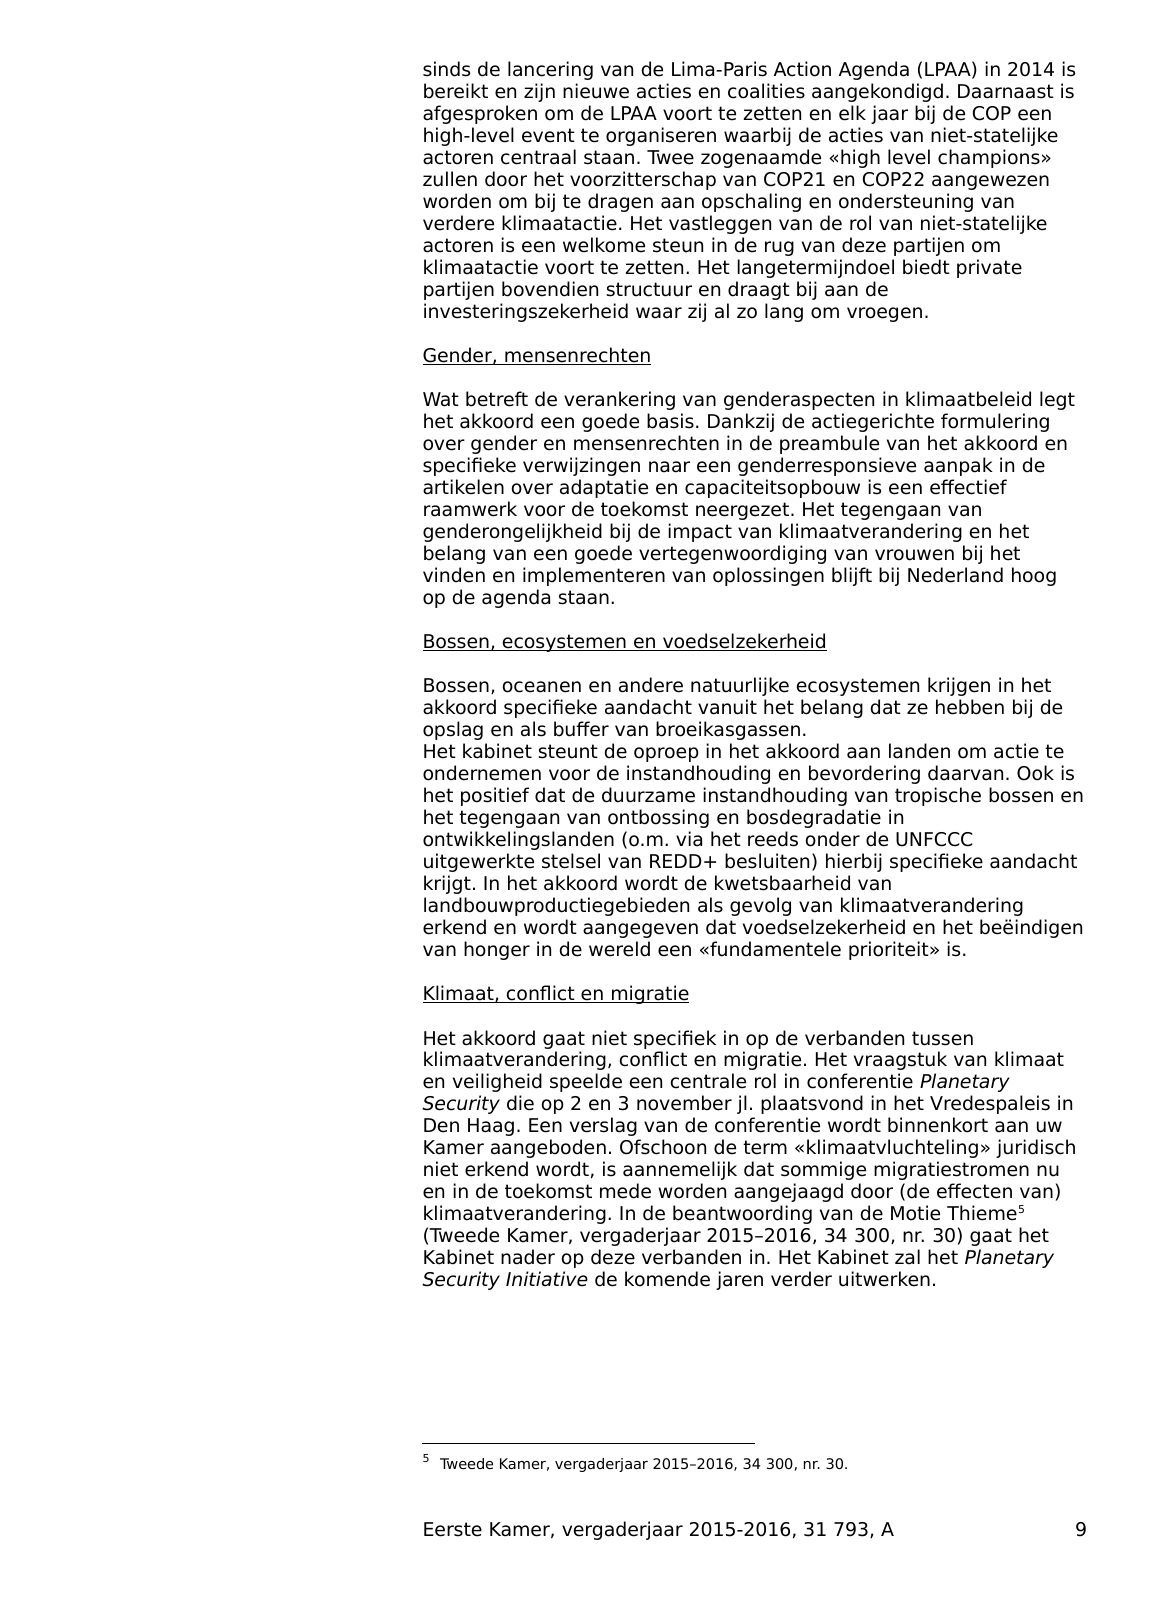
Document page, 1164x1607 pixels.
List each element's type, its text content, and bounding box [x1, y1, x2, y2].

text Het kabinet steunt de oproep in het akkoord aan landen om actie te ondernemen voor de instandhouding en bevordering daarvan. Ook is het positief dat de duurzame instandhouding van tropische bossen en het tegengaan van ontbossing en bosdegradatie in ontwikkelingslanden (o.m. via het reeds onder de UNFCCC uitgewerkte stelsel van REDD+ besluiten) hierbij specifieke aandacht krijgt. In het akkoord wordt de kwetsbaarheid van landbouwproductiegebieden als gevolg van klimaatverandering erkend en wordt aangegeven dat voedselzekerheid en het beëindigen van honger in de wereld een «fundamentele prioriteit» is. [422, 741, 1087, 961]
text Bossen, oceanen en andere natuurlijke ecosystemen krijgen in het akkoord specifieke aandacht vanuit het belang dat ze hebben bij de opslag en als buffer van broeikasgassen. [422, 675, 1087, 741]
subtitle Klimaat, conflict en migratie [422, 983, 1087, 1005]
text Het akkoord gaat niet specifiek in op de verbanden tussen klimaatverandering, conflict en migratie. Het vraagstuk van klimaat en veiligheid speelde een centrale rol in conferentie Planetary Security die op 2 en 3 november jl. plaatsvond in het Vredespaleis in Den Haag. Een verslag van de conferentie wordt binnenkort aan uw Kamer aangeboden. Ofschoon de term «klimaatvluchteling» juridisch niet erkend wordt, is aannemelijk dat sommige migratiestromen nu en in de toekomst mede worden aangejaagd door (de effecten van) klimaatverandering. In de beantwoording van de Motie Thieme (Tweede Kamer, vergaderjaar 2015–2016, 34 300, nr. 30) gaat het Kabinet nader op deze verbanden in. Het Kabinet zal het Planetary Security Initiative de komende jaren verder uitwerken. [422, 1027, 1087, 1291]
text Tweede Kamer, vergaderjaar 2015–2016, 34 300, nr. 30. [422, 1452, 1087, 1474]
text sinds de lancering van de Lima-Paris Action Agenda (LPAA) in 2014 is bereikt en zijn nieuwe acties en coalities aangekondigd. Daarnaast is afgesproken om de LPAA voort te zetten en elk jaar bij de COP een high-level event te organiseren waarbij de acties van niet-statelijke actoren centraal staan. Twee zogenaamde «high level champions» zullen door het voorzitterschap van COP21 en COP22 aangewezen worden om bij te dragen aan opschaling en ondersteuning van verdere klimaatactie. Het vastleggen van de rol van niet-statelijke actoren is een welkome steun in de rug van deze partijen om klimaatactie voort te zetten. Het langetermijndoel biedt private partijen bovendien structuur en draagt bij aan de investeringszekerheid waar zij al zo lang om vroegen. [422, 59, 1087, 323]
subtitle Gender, mensenrechten [422, 345, 1087, 367]
subtitle Bossen, ecosystemen en voedselzekerheid [422, 631, 1087, 653]
text Wat betreft de verankering van genderaspecten in klimaatbeleid legt het akkoord een goede basis. Dankzij de actiegerichte formulering over gender en mensenrechten in de preambule van het akkoord en specifieke verwijzingen naar een genderresponsieve aanpak in de artikelen over adaptatie en capaciteitsopbouw is een effectief raamwerk voor de toekomst neergezet. Het tegengaan van genderongelijkheid bij de impact van klimaatverandering en het belang van een goede vertegenwoordiging van vrouwen bij het vinden en implementeren van oplossingen blijft bij Nederland hoog op de agenda staan. [422, 389, 1087, 609]
